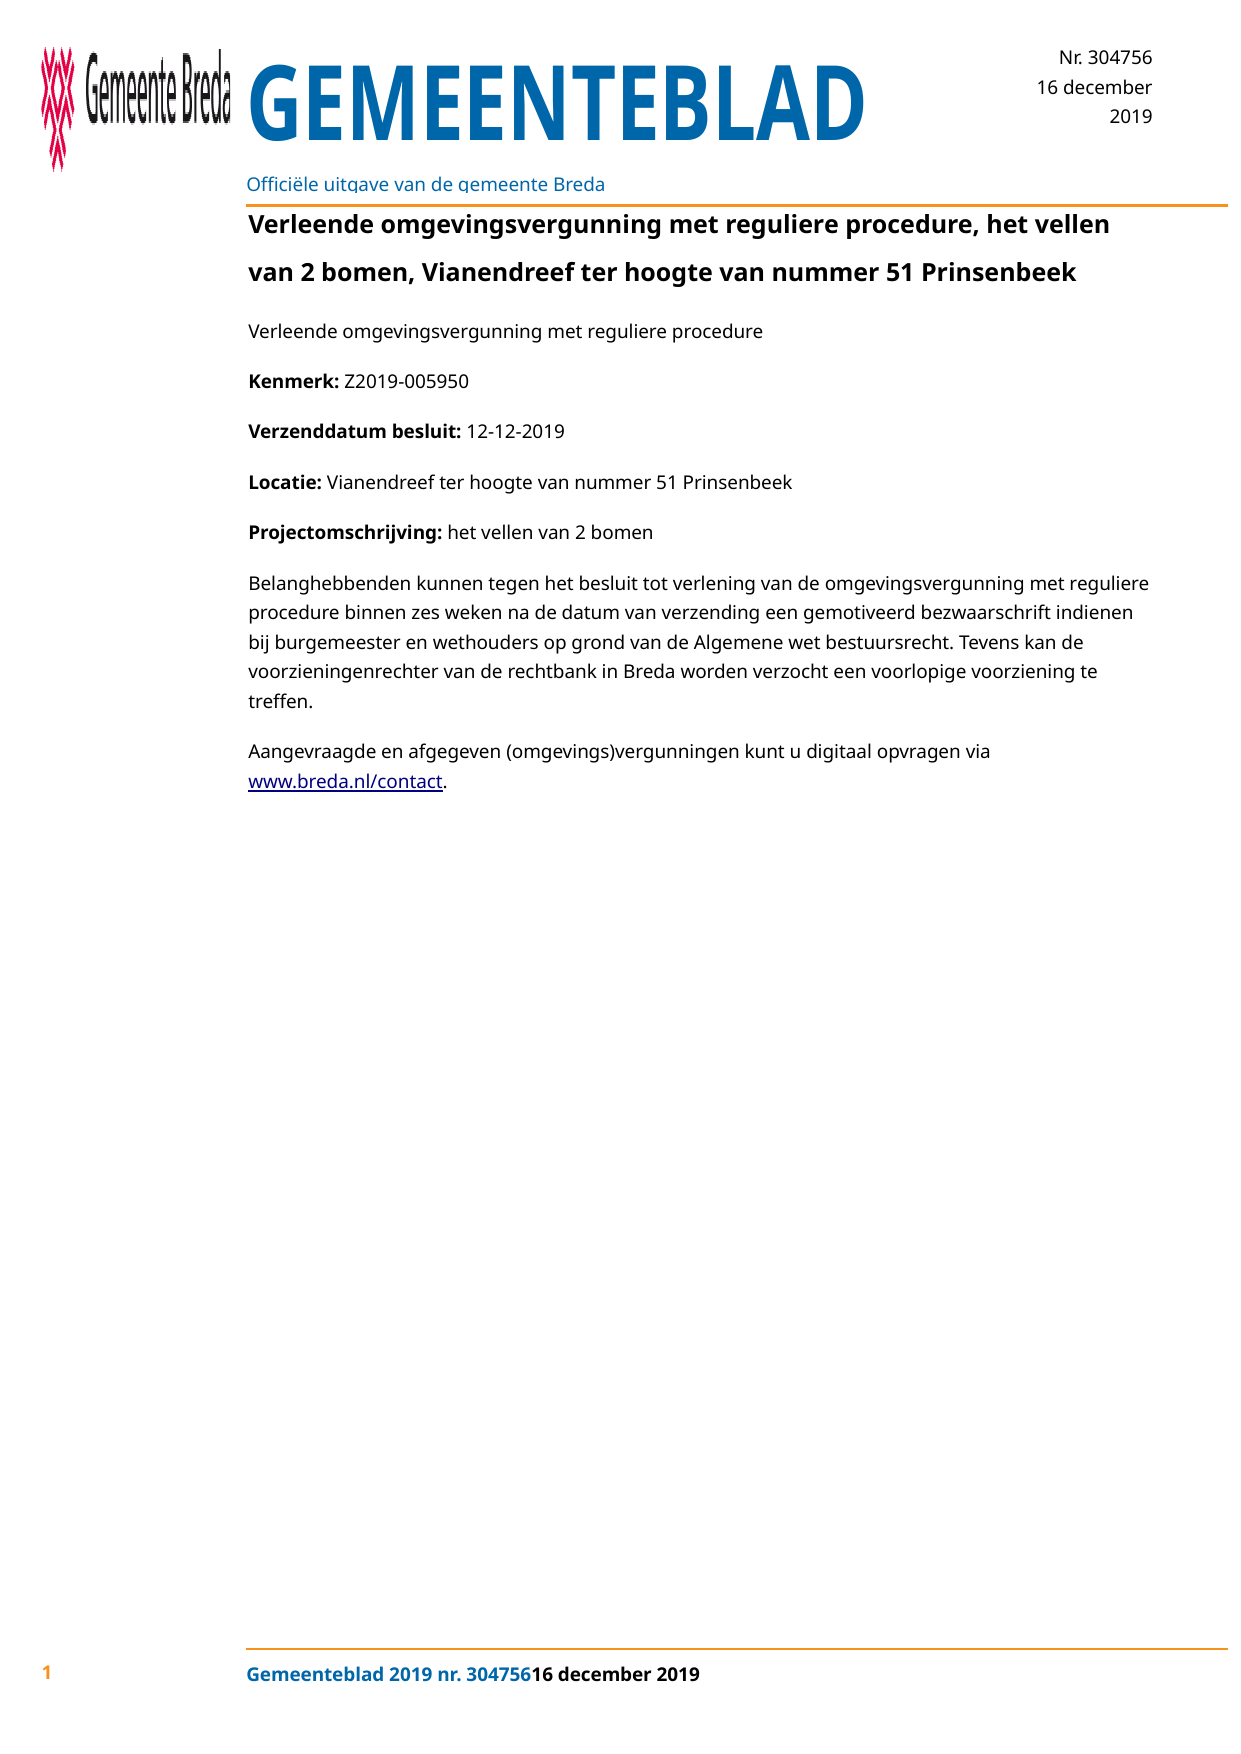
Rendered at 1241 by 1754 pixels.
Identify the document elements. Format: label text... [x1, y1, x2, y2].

text Verleende omgevingsvergunning met reguliere procedure, het vellen van 2 bomen, Vianendreef ter hoogte van nummer 51 Prinsenbeek [248, 207, 1152, 288]
text Locatie: Vianendreef ter hoogte van nummer 51 Prinsenbeek [248, 469, 1152, 495]
text Belanghebbenden kunnen tegen het besluit tot verlening van de omgevingsvergunning met reguliere procedure binnen zes weken na de datum van verzending een gemotiveerd bezwaarschrift indienen bij burgemeester en wethouders op grond van de Algemene wet bestuursrecht. Tevens kan de voorzieningenrechter van de rechtbank in Breda worden verzocht een voorlopige voorziening te treffen. [248, 570, 1152, 714]
text Aangevraagde en afgegeven (omgevings)vergunningen kunt u digitaal opvragen via www.breda.nl/contact. [248, 739, 1152, 794]
text Verzenddatum besluit: 12-12-2019 [248, 419, 1152, 444]
picture [41, 47, 231, 172]
text Verleende omgevingsvergunning met reguliere procedure [248, 318, 1152, 344]
text Projectomschrijving: het vellen van 2 bomen [248, 519, 1152, 545]
text Kenmerk: Z2019-005950 [248, 368, 1152, 394]
